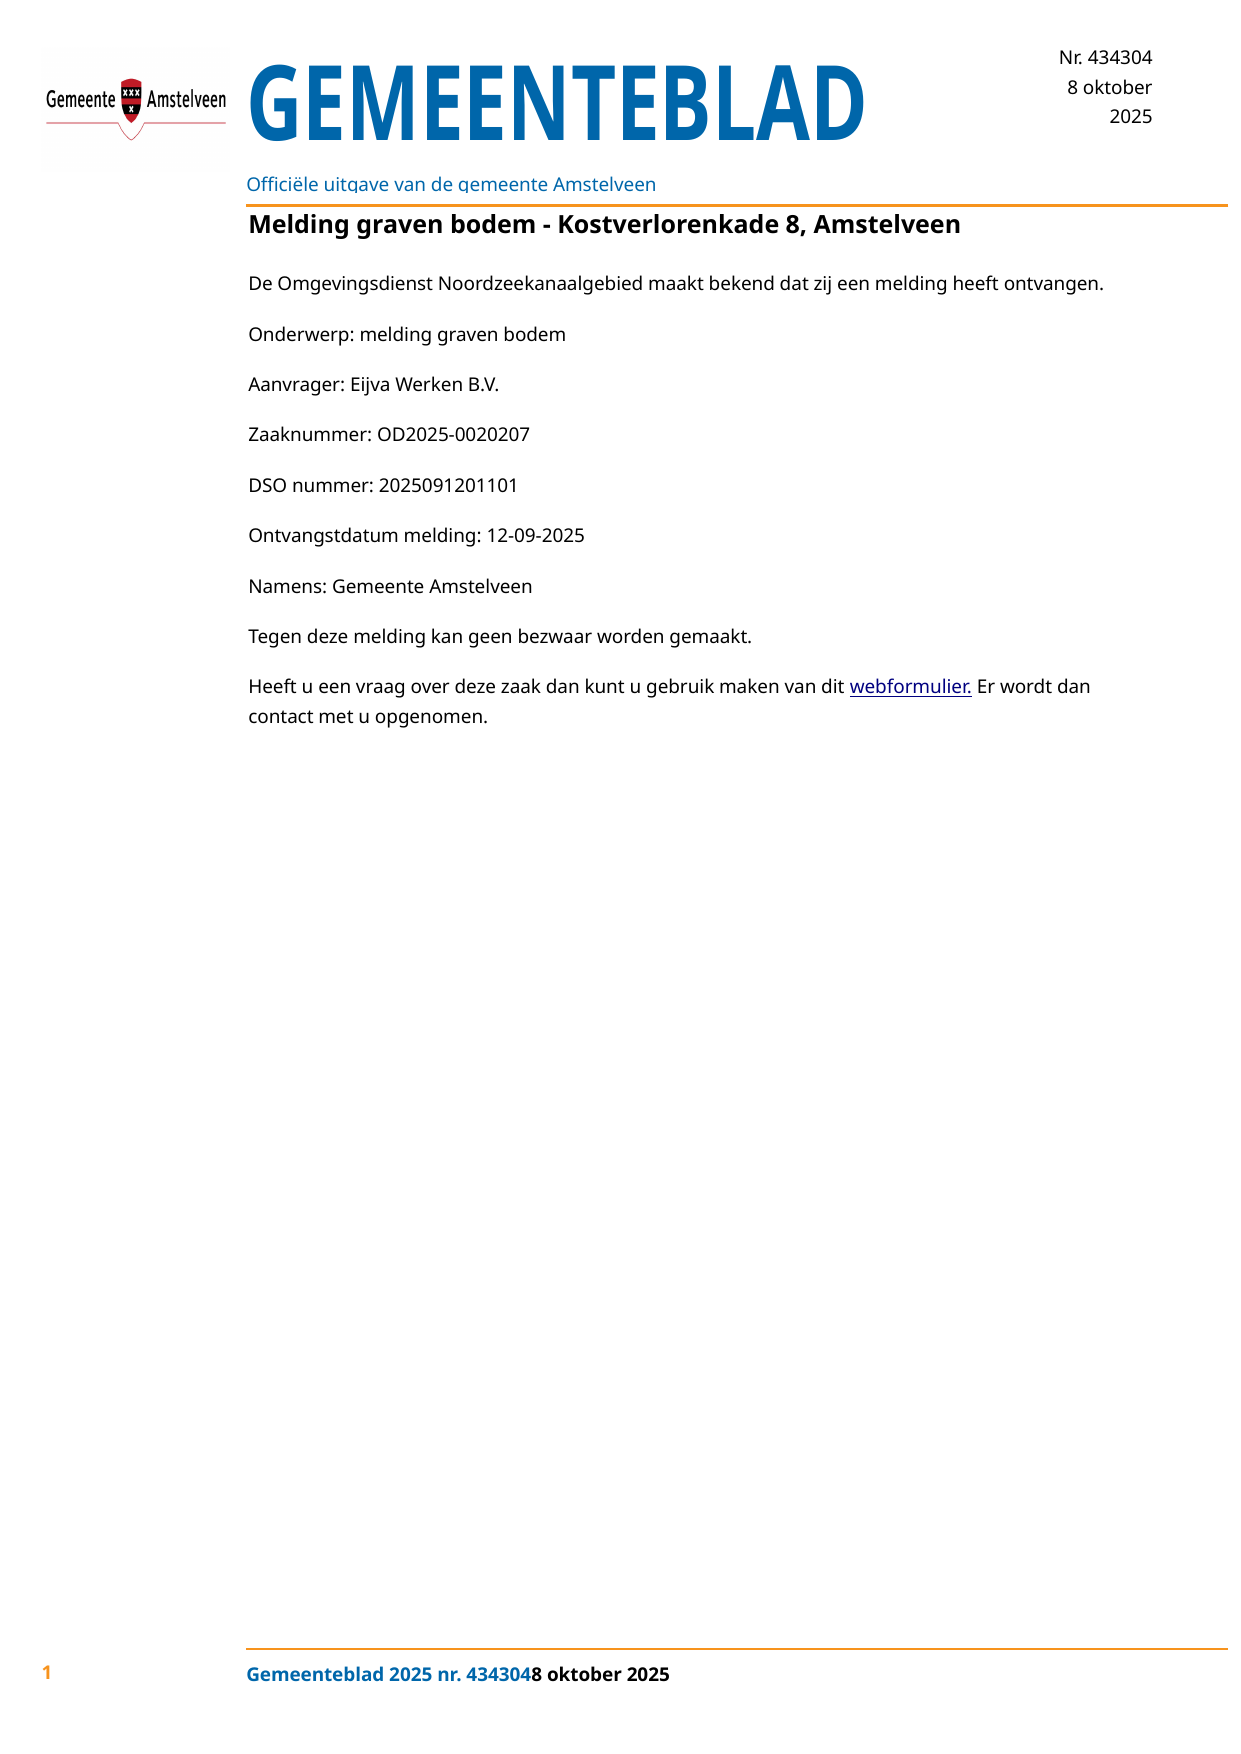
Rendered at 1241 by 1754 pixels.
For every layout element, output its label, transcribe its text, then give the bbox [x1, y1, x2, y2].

text De Omgevingsdienst Noordzeekanaalgebied maakt bekend dat zij een melding heeft ontvangen. [248, 270, 1152, 296]
text Ontvangstdatum melding: 12-09-2025 [248, 522, 1152, 548]
text Heeft u een vraag over deze zaak dan kunt u gebruik maken van dit webformulier. Er wordt dan contact met u opgenomen. [248, 674, 1152, 729]
text DSO nummer: 2025091201101 [248, 472, 1152, 498]
text Aanvrager: Eijva Werken B.V. [248, 371, 1152, 397]
text Tegen deze melding kan geen bezwaar worden gemaakt. [248, 623, 1152, 649]
picture [41, 47, 231, 172]
text Namens: Gemeente Amstelveen [248, 573, 1152, 598]
text Onderwerp: melding graven bodem [248, 321, 1152, 346]
text Zaaknummer: OD2025-0020207 [248, 422, 1152, 447]
text Melding graven bodem - Kostverlorenkade 8, Amstelveen [248, 207, 1152, 241]
